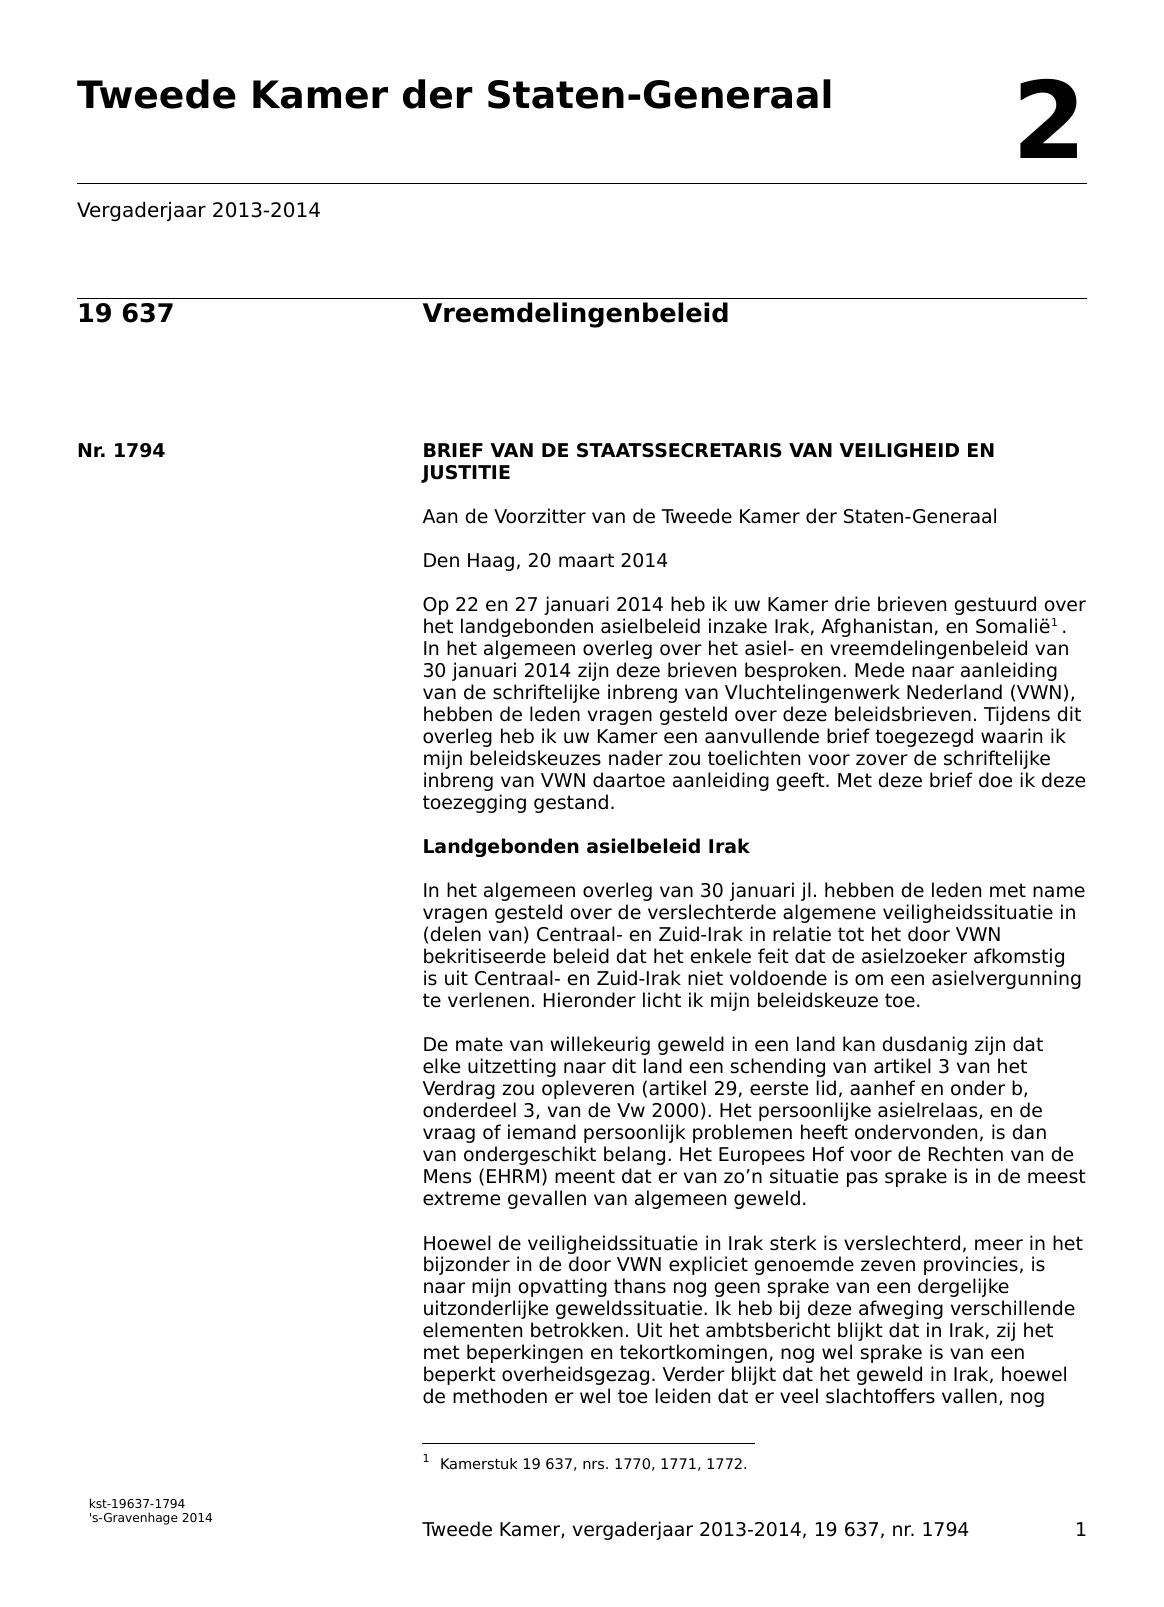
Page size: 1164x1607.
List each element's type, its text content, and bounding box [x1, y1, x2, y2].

table_header 2 [886, 59, 1087, 183]
text Hoewel de veiligheidssituatie in Irak sterk is verslechterd, meer in het bijzonder in de door VWN expliciet genoemde zeven provincies, is naar mijn opvatting thans nog geen sprake van een dergelijke uitzonderlijke geweldssituatie. Ik heb bij deze afweging verschillende elementen betrokken. Uit het ambtsbericht blijkt dat in Irak, zij het met beperkingen en tekortkomingen, nog wel sprake is van een beperkt overheidsgezag. Verder blijkt dat het geweld in Irak, hoewel de methoden er wel toe leiden dat er veel slachtoffers vallen, nog [422, 1232, 1087, 1408]
table_cell Vergaderjaar 2013-2014 [77, 184, 1087, 298]
text In het algemeen overleg van 30 januari jl. hebben de leden met name vragen gesteld over de verslechterde algemene veiligheidssituatie in (delen van) Centraal- en Zuid-Irak in relatie tot het door VWN bekritiseerde beleid dat het enkele feit dat de asielzoeker afkomstig is uit Centraal- en Zuid-Irak niet voldoende is om een asielvergunning te verlenen. Hieronder licht ik mijn beleidskeuze toe. [422, 880, 1087, 1012]
text De mate van willekeurig geweld in een land kan dusdanig zijn dat elke uitzetting naar dit land een schending van artikel 3 van het Verdrag zou opleveren (artikel 29, eerste lid, aanhef en onder b, onderdeel 3, van de Vw 2000). Het persoonlijke asielrelaas, en de vraag of iemand persoonlijk problemen heeft ondervonden, is dan van ondergeschikt belang. Het Europees Hof voor de Rechten van de Mens (EHRM) meent dat er van zo’n situatie pas sprake is in de meest extreme gevallen van algemeen geweld. [422, 1034, 1087, 1210]
text 's-Gravenhage 2014 [88, 1511, 323, 1525]
table_header Tweede Kamer der Staten-Generaal [77, 59, 886, 183]
text kst-19637-1794 [88, 1497, 323, 1511]
subtitle 19 637 Vreemdelingenbeleid [77, 299, 1087, 329]
text Den Haag, 20 maart 2014 [422, 550, 1087, 572]
subtitle Nr. 1794 BRIEF VAN DE STAATSSECRETARIS VAN VEILIGHEID EN JUSTITIE [77, 440, 1087, 484]
text Op 22 en 27 januari 2014 heb ik uw Kamer drie brieven gestuurd over het landgebonden asielbeleid inzake Irak, Afghanistan, en Somalië. In het algemeen overleg over het asiel- en vreemdelingenbeleid van 30 januari 2014 zijn deze brieven besproken. Mede naar aanleiding van de schriftelijke inbreng van Vluchtelingenwerk Nederland (VWN), hebben de leden vragen gesteld over deze beleidsbrieven. Tijdens dit overleg heb ik uw Kamer een aanvullende brief toegezegd waarin ik mijn beleidskeuzes nader zou toelichten voor zover de schriftelijke inbreng van VWN daartoe aanleiding geeft. Met deze brief doe ik deze toezegging gestand. [422, 594, 1087, 814]
text Kamerstuk 19 637, nrs. 1770, 1771, 1772. [422, 1452, 1087, 1474]
text Aan de Voorzitter van de Tweede Kamer der Staten-Generaal [422, 506, 1087, 528]
subtitle Landgebonden asielbeleid Irak [422, 836, 1087, 858]
